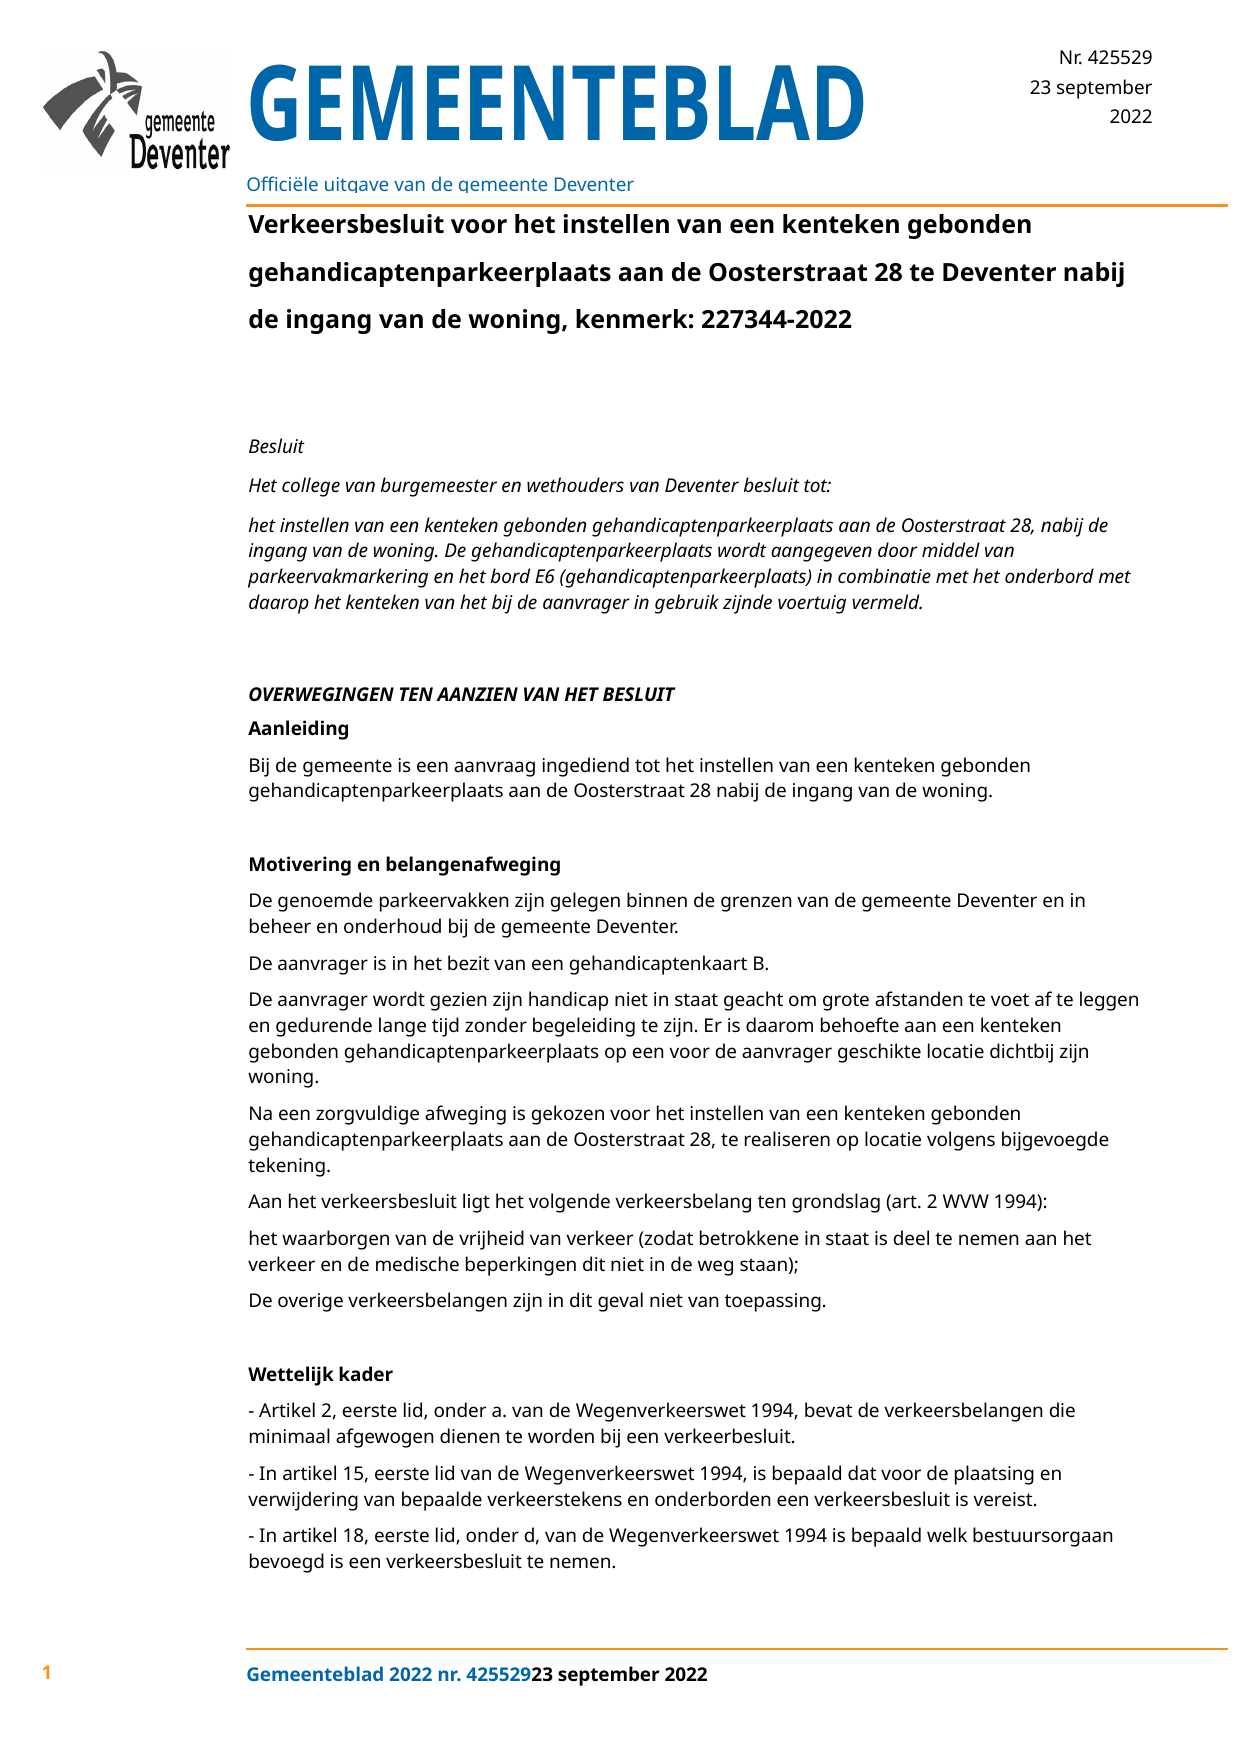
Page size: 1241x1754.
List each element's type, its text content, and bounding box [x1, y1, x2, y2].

text De overige verkeersbelangen zijn in dit geval niet van toepassing. [248, 1288, 1152, 1313]
text Na een zorgvuldige afweging is gekozen voor het instellen van een kenteken gebonden gehandicaptenparkeerplaats aan de Oosterstraat 28, te realiseren op locatie volgens bijgevoegde tekening. [248, 1100, 1152, 1178]
text Verkeersbesluit voor het instellen van een kenteken gebonden gehandicaptenparkeerplaats aan de Oosterstraat 28 te Deventer nabij de ingang van de woning, kenmerk: 227344-2022 [248, 207, 1152, 336]
text Aanleiding [248, 715, 1152, 741]
text Besluit [248, 433, 1152, 459]
text Wettelijk kader [248, 1361, 1152, 1387]
picture [41, 47, 231, 172]
text Het college van burgemeester en wethouders van Deventer besluit tot: [248, 472, 1152, 498]
text OVERWEGINGEN TEN AANZIEN VAN HET BESLUIT [248, 681, 1152, 707]
text - Artikel 2, eerste lid, onder a. van de Wegenverkeerswet 1994, bevat de verkeersbelangen die minimaal afgewogen dienen te worden bij een verkeerbesluit. [248, 1398, 1152, 1449]
text Bij de gemeente is een aanvraag ingediend tot het instellen van een kenteken gebonden gehandicaptenparkeerplaats aan de Oosterstraat 28 nabij de ingang van de woning. [248, 752, 1152, 803]
text Aan het verkeersbesluit ligt het volgende verkeersbelang ten grondslag (art. 2 WVW 1994): [248, 1188, 1152, 1214]
text het instellen van een kenteken gebonden gehandicaptenparkeerplaats aan de Oosterstraat 28, nabij de ingang van de woning. De gehandicaptenparkeerplaats wordt aangegeven door middel van parkeervakmarkering en het bord E6 (gehandicaptenparkeerplaats) in combinatie met het onderbord met daarop het kenteken van het bij de aanvrager in gebruik zijnde voertuig vermeld. [248, 512, 1152, 615]
text - In artikel 18, eerste lid, onder d, van de Wegenverkeerswet 1994 is bepaald welk bestuursorgaan bevoegd is een verkeersbesluit te nemen. [248, 1522, 1152, 1574]
text De aanvrager is in het bezit van een gehandicaptenkaart B. [248, 950, 1152, 976]
text het waarborgen van de vrijheid van verkeer (zodat betrokkene in staat is deel te nemen aan het verkeer en de medische beperkingen dit niet in de weg staan); [248, 1225, 1152, 1277]
text De genoemde parkeervakken zijn gelegen binnen de grenzen van de gemeente Deventer en in beheer en onderhoud bij de gemeente Deventer. [248, 887, 1152, 939]
text De aanvrager wordt gezien zijn handicap niet in staat geacht om grote afstanden te voet af te leggen en gedurende lange tijd zonder begeleiding te zijn. Er is daarom behoefte aan een kenteken gebonden gehandicaptenparkeerplaats op een voor de aanvrager geschikte locatie dichtbij zijn woning. [248, 987, 1152, 1089]
text Motivering en belangenafweging [248, 851, 1152, 877]
text - In artikel 15, eerste lid van de Wegenverkeerswet 1994, is bepaald dat voor de plaatsing en verwijdering van bepaalde verkeerstekens en onderborden een verkeersbesluit is vereist. [248, 1460, 1152, 1511]
